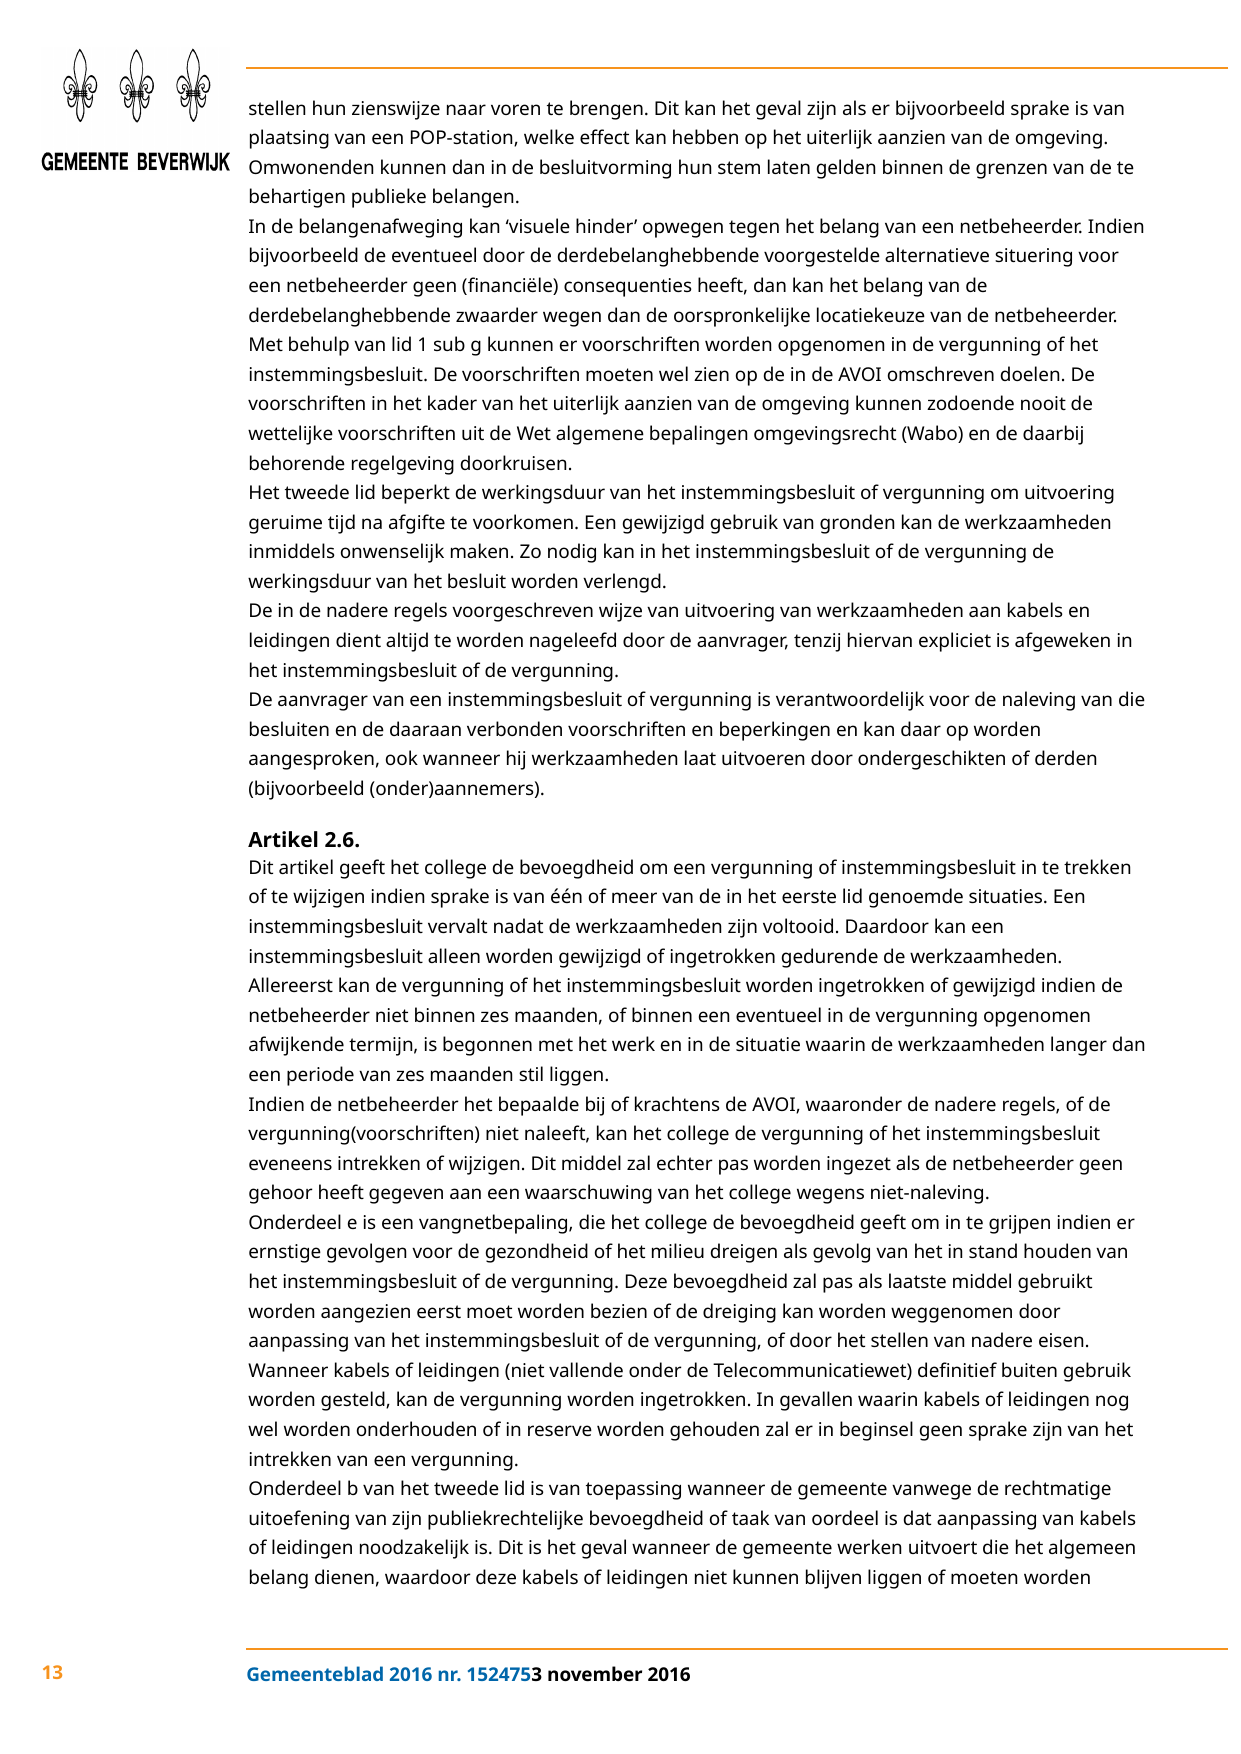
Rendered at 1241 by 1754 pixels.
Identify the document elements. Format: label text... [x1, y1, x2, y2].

text Allereerst kan de vergunning of het instemmingsbesluit worden ingetrokken of gewijzigd indien de netbeheerder niet binnen zes maanden, of binnen een eventueel in de vergunning opgenomen afwijkende termijn, is begonnen met het werk en in de situatie waarin de werkzaamheden langer dan een periode van zes maanden stil liggen. [248, 972, 1152, 1087]
text De aanvrager van een instemmingsbesluit of vergunning is verantwoordelijk voor de naleving van die besluiten en de daaraan verbonden voorschriften en beperkingen en kan daar op worden aangesproken, ook wanneer hij werkzaamheden laat uitvoeren door ondergeschikten of derden (bijvoorbeeld (onder)aannemers). [248, 686, 1152, 801]
text De in de nadere regels voorgeschreven wijze van uitvoering van werkzaamheden aan kabels en leidingen dient altijd te worden nageleefd door de aanvrager, tenzij hiervan expliciet is afgeweken in het instemmingsbesluit of de vergunning. [248, 598, 1152, 683]
text Artikel 2.6. [248, 826, 1152, 854]
text In de belangenafweging kan ‘visuele hinder’ opwegen tegen het belang van een netbeheerder. Indien bijvoorbeeld de eventueel door de derdebelanghebbende voorgestelde alternatieve situering voor een netbeheerder geen (financiële) consequenties heeft, dan kan het belang van de derdebelanghebbende zwaarder wegen dan de oorspronkelijke locatiekeuze van de netbeheerder. Met behulp van lid 1 sub g kunnen er voorschriften worden opgenomen in de vergunning of het instemmingsbesluit. De voorschriften moeten wel zien op de in de AVOI omschreven doelen. De voorschriften in het kader van het uiterlijk aanzien van de omgeving kunnen zodoende nooit de wettelijke voorschriften uit de Wet algemene bepalingen omgevingsrecht (Wabo) en de daarbij behorende regelgeving doorkruisen. [248, 213, 1152, 476]
text Het tweede lid beperkt de werkingsduur van het instemmingsbesluit of vergunning om uitvoering geruime tijd na afgifte te voorkomen. Een gewijzigd gebruik van gronden kan de werkzaamheden inmiddels onwenselijk maken. Zo nodig kan in het instemmingsbesluit of de vergunning de werkingsduur van het besluit worden verlengd. [248, 479, 1152, 594]
text stellen hun zienswijze naar voren te brengen. Dit kan het geval zijn als er bijvoorbeeld sprake is van plaatsing van een POP-station, welke effect kan hebben op het uiterlijk aanzien van de omgeving. Omwonenden kunnen dan in de besluitvorming hun stem laten gelden binnen de grenzen van de te behartigen publieke belangen. [248, 95, 1152, 209]
text Indien de netbeheerder het bepaalde bij of krachtens de AVOI, waaronder de nadere regels, of de vergunning(voorschriften) niet naleeft, kan het college de vergunning of het instemmingsbesluit eveneens intrekken of wijzigen. Dit middel zal echter pas worden ingezet als de netbeheerder geen gehoor heeft gegeven aan een waarschuwing van het college wegens niet-naleving. [248, 1091, 1152, 1205]
picture [41, 47, 231, 172]
text Dit artikel geeft het college de bevoegdheid om een vergunning of instemmingsbesluit in te trekken of te wijzigen indien sprake is van één of meer van de in het eerste lid genoemde situaties. Een instemmingsbesluit vervalt nadat de werkzaamheden zijn voltooid. Daardoor kan een instemmingsbesluit alleen worden gewijzigd of ingetrokken gedurende de werkzaamheden. [248, 854, 1152, 968]
text Onderdeel e is een vangnetbepaling, die het college de bevoegdheid geeft om in te grijpen indien er ernstige gevolgen voor de gezondheid of het milieu dreigen als gevolg van het in stand houden van het instemmingsbesluit of de vergunning. Deze bevoegdheid zal pas als laatste middel gebruikt worden aangezien eerst moet worden bezien of de dreiging kan worden weggenomen door aanpassing van het instemmingsbesluit of de vergunning, of door het stellen van nadere eisen. [248, 1209, 1152, 1353]
text Onderdeel b van het tweede lid is van toepassing wanneer de gemeente vanwege de rechtmatige uitoefening van zijn publiekrechtelijke bevoegdheid of taak van oordeel is dat aanpassing van kabels of leidingen noodzakelijk is. Dit is het geval wanneer de gemeente werken uitvoert die het algemeen belang dienen, waardoor deze kabels of leidingen niet kunnen blijven liggen of moeten worden [248, 1475, 1152, 1590]
text Wanneer kabels of leidingen (niet vallende onder de Telecommunicatiewet) definitief buiten gebruik worden gesteld, kan de vergunning worden ingetrokken. In gevallen waarin kabels of leidingen nog wel worden onderhouden of in reserve worden gehouden zal er in beginsel geen sprake zijn van het intrekken van een vergunning. [248, 1357, 1152, 1471]
